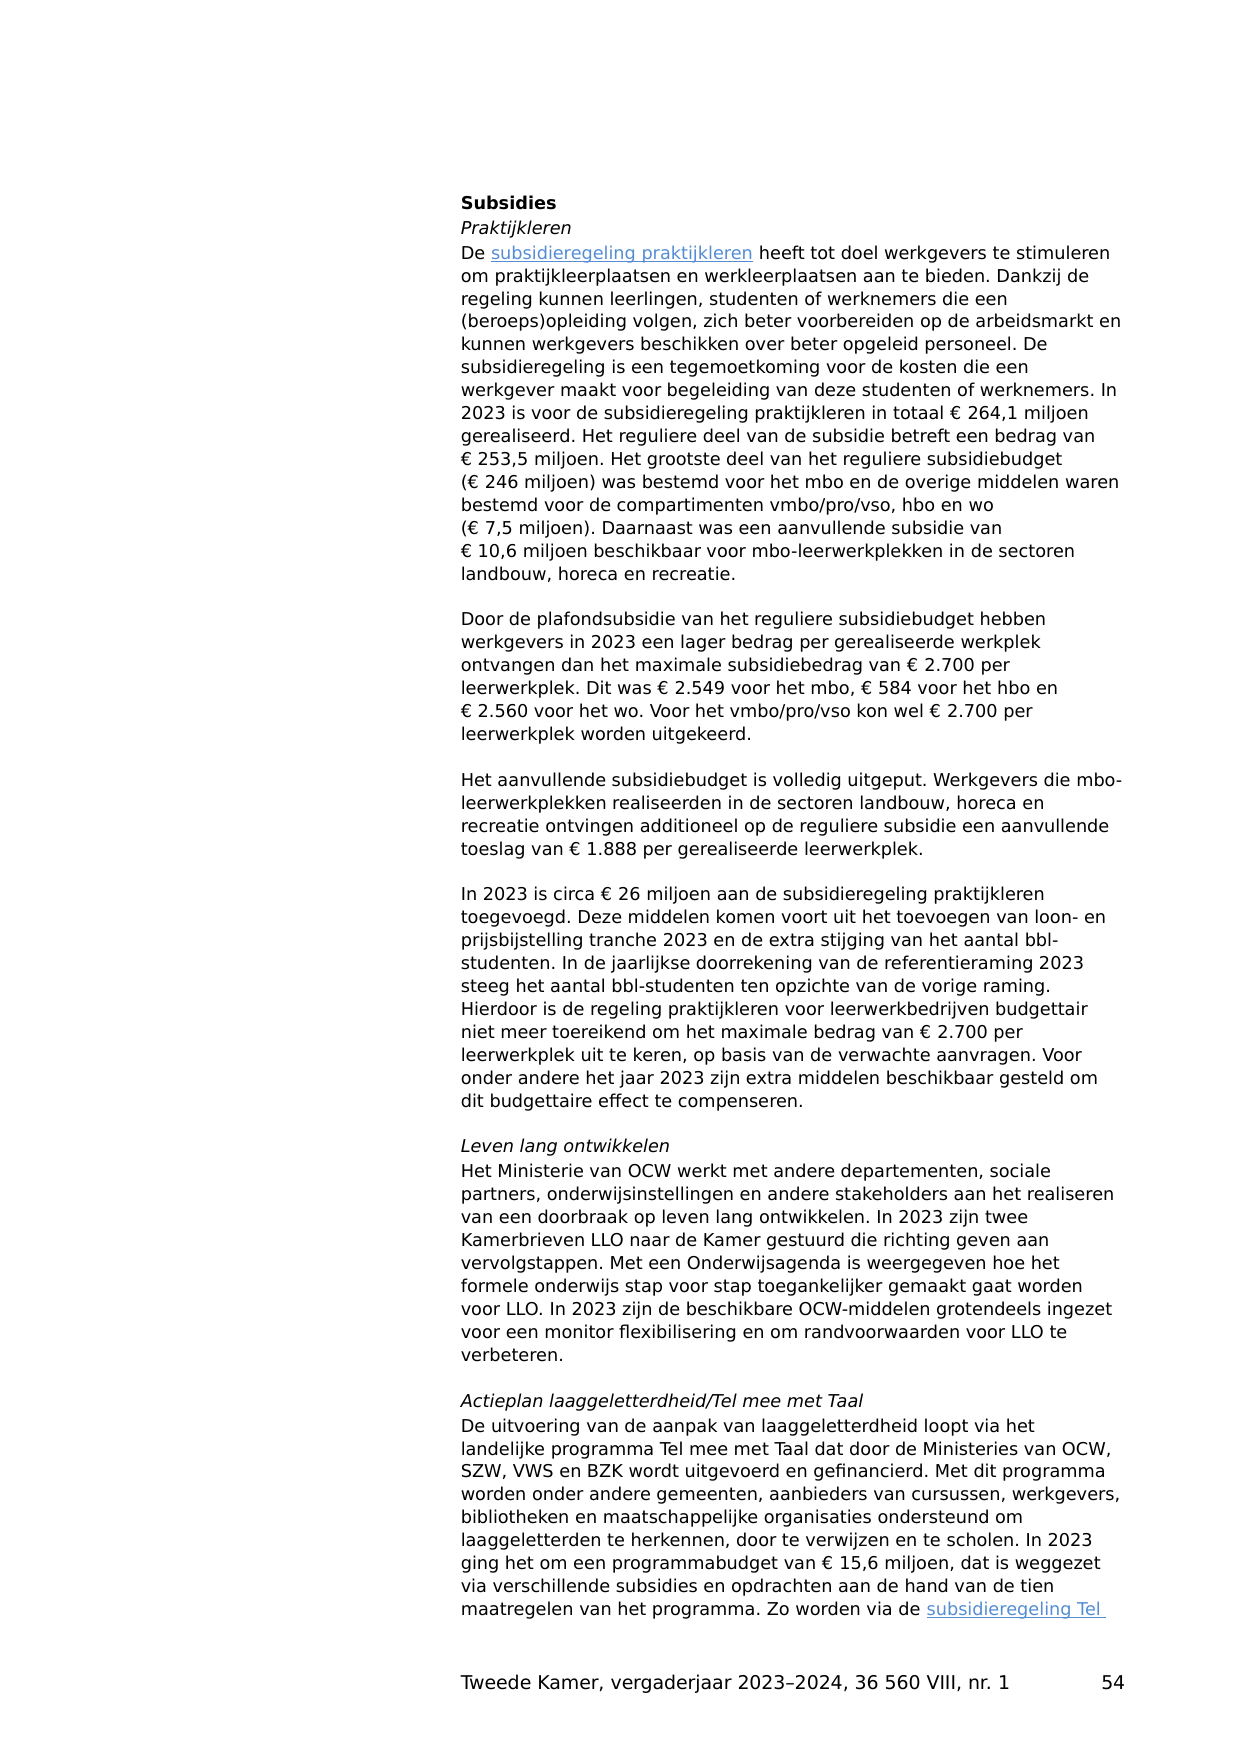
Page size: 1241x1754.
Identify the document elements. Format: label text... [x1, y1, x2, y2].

text In 2023 is circa € 26 miljoen aan de subsidieregeling praktijkleren toegevoegd. Deze middelen komen voort uit het toevoegen van loon- en prijsbijstelling tranche 2023 en de extra stijging van het aantal bbl-studenten. In de jaarlijkse doorrekening van de referentieraming 2023 steeg het aantal bbl-studenten ten opzichte van de vorige raming. Hierdoor is de regeling praktijkleren voor leerwerkbedrijven budgettair niet meer toereikend om het maximale bedrag van € 2.700 per leerwerkplek uit te keren, op basis van de verwachte aanvragen. Voor onder andere het jaar 2023 zijn extra middelen beschikbaar gesteld om dit budgettaire effect te compenseren. [461, 882, 1125, 1112]
text Actieplan laaggeletterdheid/Tel mee met Taal [461, 1389, 1125, 1412]
text Praktijkleren [461, 216, 1125, 239]
text Het aanvullende subsidiebudget is volledig uitgeput. Werkgevers die mbo-leerwerkplekken realiseerden in de sectoren landbouw, horeca en recreatie ontvingen additioneel op de reguliere subsidie een aanvullende toeslag van € 1.888 per gerealiseerde leerwerkplek. [461, 768, 1125, 859]
text De uitvoering van de aanpak van laaggeletterdheid loopt via het landelijke programma Tel mee met Taal dat door de Ministeries van OCW, SZW, VWS en BZK wordt uitgevoerd en gefinancierd. Met dit programma worden onder andere gemeenten, aanbieders van cursussen, werkgevers, bibliotheken en maatschappelijke organisaties ondersteund om laaggeletterden te herkennen, door te verwijzen en te scholen. In 2023 ging het om een programmabudget van € 15,6 miljoen, dat is weggezet via verschillende subsidies en opdrachten aan de hand van de tien maatregelen van het programma. Zo worden via de subsidieregeling Tel [461, 1414, 1125, 1620]
text Subsidies [461, 191, 1125, 214]
text Het Ministerie van OCW werkt met andere departementen, sociale partners, onderwijsinstellingen en andere stakeholders aan het realiseren van een doorbraak op leven lang ontwikkelen. In 2023 zijn twee Kamerbrieven LLO naar de Kamer gestuurd die richting geven aan vervolgstappen. Met een Onderwijsagenda is weergegeven hoe het formele onderwijs stap voor stap toegankelijker gemaakt gaat worden voor LLO. In 2023 zijn de beschikbare OCW-middelen grotendeels ingezet voor een monitor flexibilisering en om randvoorwaarden voor LLO te verbeteren. [461, 1159, 1125, 1366]
text Leven lang ontwikkelen [461, 1134, 1125, 1157]
text De subsidieregeling praktijkleren heeft tot doel werkgevers te stimuleren om praktijkleerplaatsen en werkleerplaatsen aan te bieden. Dankzij de regeling kunnen leerlingen, studenten of werknemers die een (beroeps)opleiding volgen, zich beter voorbereiden op de arbeidsmarkt en kunnen werkgevers beschikken over beter opgeleid personeel. De subsidieregeling is een tegemoetkoming voor de kosten die een werkgever maakt voor begeleiding van deze studenten of werknemers. In 2023 is voor de subsidieregeling praktijkleren in totaal € 264,1 miljoen gerealiseerd. Het reguliere deel van de subsidie betreft een bedrag van € 253,5 miljoen. Het grootste deel van het reguliere subsidiebudget (€ 246 miljoen) was bestemd voor het mbo en de overige middelen waren bestemd voor de compartimenten vmbo/pro/vso, hbo en wo (€ 7,5 miljoen). Daarnaast was een aanvullende subsidie van € 10,6 miljoen beschikbaar voor mbo-leerwerkplekken in de sectoren landbouw, horeca en recreatie. [461, 241, 1125, 584]
text Door de plafondsubsidie van het reguliere subsidiebudget hebben werkgevers in 2023 een lager bedrag per gerealiseerde werkplek ontvangen dan het maximale subsidiebedrag van € 2.700 per leerwerkplek. Dit was € 2.549 voor het mbo, € 584 voor het hbo en € 2.560 voor het wo. Voor het vmbo/pro/vso kon wel € 2.700 per leerwerkplek worden uitgekeerd. [461, 607, 1125, 745]
